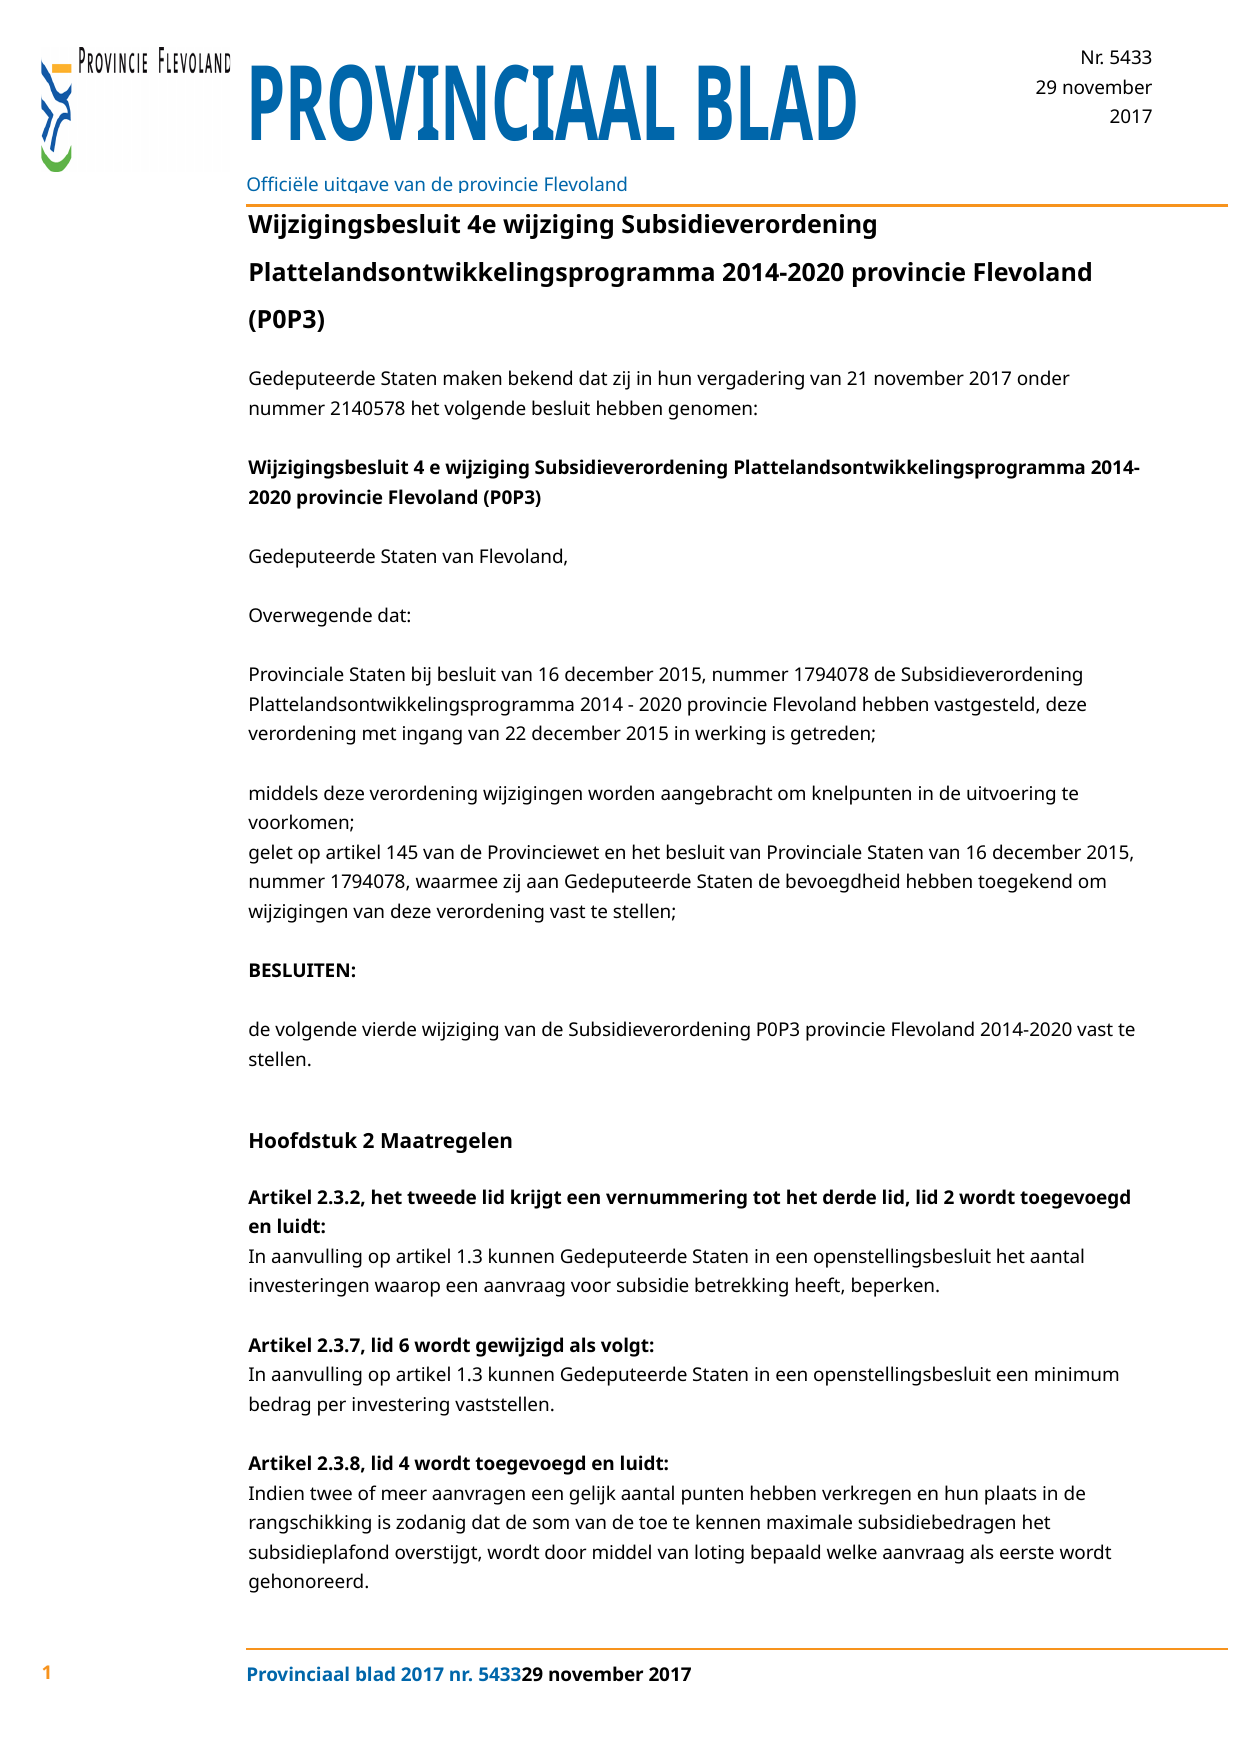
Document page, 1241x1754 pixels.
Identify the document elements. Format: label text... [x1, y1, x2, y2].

text Provinciale Staten bij besluit van 16 december 2015, nummer 1794078 de Subsidieverordening Plattelandsontwikkelingsprogramma 2014 - 2020 provincie Flevoland hebben vastgesteld, deze verordening met ingang van 22 december 2015 in werking is getreden; [248, 661, 1152, 746]
text Artikel 2.3.8, lid 4 wordt toegevoegd en luidt: [248, 1450, 1152, 1476]
text Artikel 2.3.2, het tweede lid krijgt een vernummering tot het derde lid, lid 2 wordt toegevoegd en luidt: [248, 1184, 1152, 1239]
text middels deze verordening wijzigingen worden aangebracht om knelpunten in de uitvoering te voorkomen; [248, 780, 1152, 835]
text de volgende vierde wijziging van de Subsidieverordening P0P3 provincie Flevoland 2014-2020 vast te stellen. [248, 1016, 1152, 1072]
text Gedeputeerde Staten maken bekend dat zij in hun vergadering van 21 november 2017 onder nummer 2140578 het volgende besluit hebben genomen: [248, 366, 1152, 421]
text Gedeputeerde Staten van Flevoland, [248, 543, 1152, 569]
text BESLUITEN: [248, 957, 1152, 983]
text Hoofdstuk 2 Maatregelen [248, 1126, 1152, 1154]
text Overwegende dat: [248, 602, 1152, 628]
text Artikel 2.3.7, lid 6 wordt gewijzigd als volgt: [248, 1332, 1152, 1358]
picture [41, 47, 231, 172]
text gelet op artikel 145 van de Provinciewet en het besluit van Provinciale Staten van 16 december 2015, nummer 1794078, waarmee zij aan Gedeputeerde Staten de bevoegdheid hebben toegekend om wijzigingen van deze verordening vast te stellen; [248, 839, 1152, 924]
text In aanvulling op artikel 1.3 kunnen Gedeputeerde Staten in een openstellingsbesluit het aantal investeringen waarop een aanvraag voor subsidie betrekking heeft, beperken. [248, 1243, 1152, 1298]
text Wijzigingsbesluit 4e wijziging Subsidieverordening Plattelandsontwikkelingsprogramma 2014-2020 provincie Flevoland (P0P3) [248, 207, 1152, 336]
text Indien twee of meer aanvragen een gelijk aantal punten hebben verkregen en hun plaats in de rangschikking is zodanig dat de som van de toe te kennen maximale subsidiebedragen het subsidieplafond overstijgt, wordt door middel van loting bepaald welke aanvraag als eerste wordt gehonoreerd. [248, 1480, 1152, 1594]
text Wijzigingsbesluit 4 e wijziging Subsidieverordening Plattelandsontwikkelingsprogramma 2014-2020 provincie Flevoland (P0P3) [248, 454, 1152, 509]
text In aanvulling op artikel 1.3 kunnen Gedeputeerde Staten in een openstellingsbesluit een minimum bedrag per investering vaststellen. [248, 1361, 1152, 1417]
